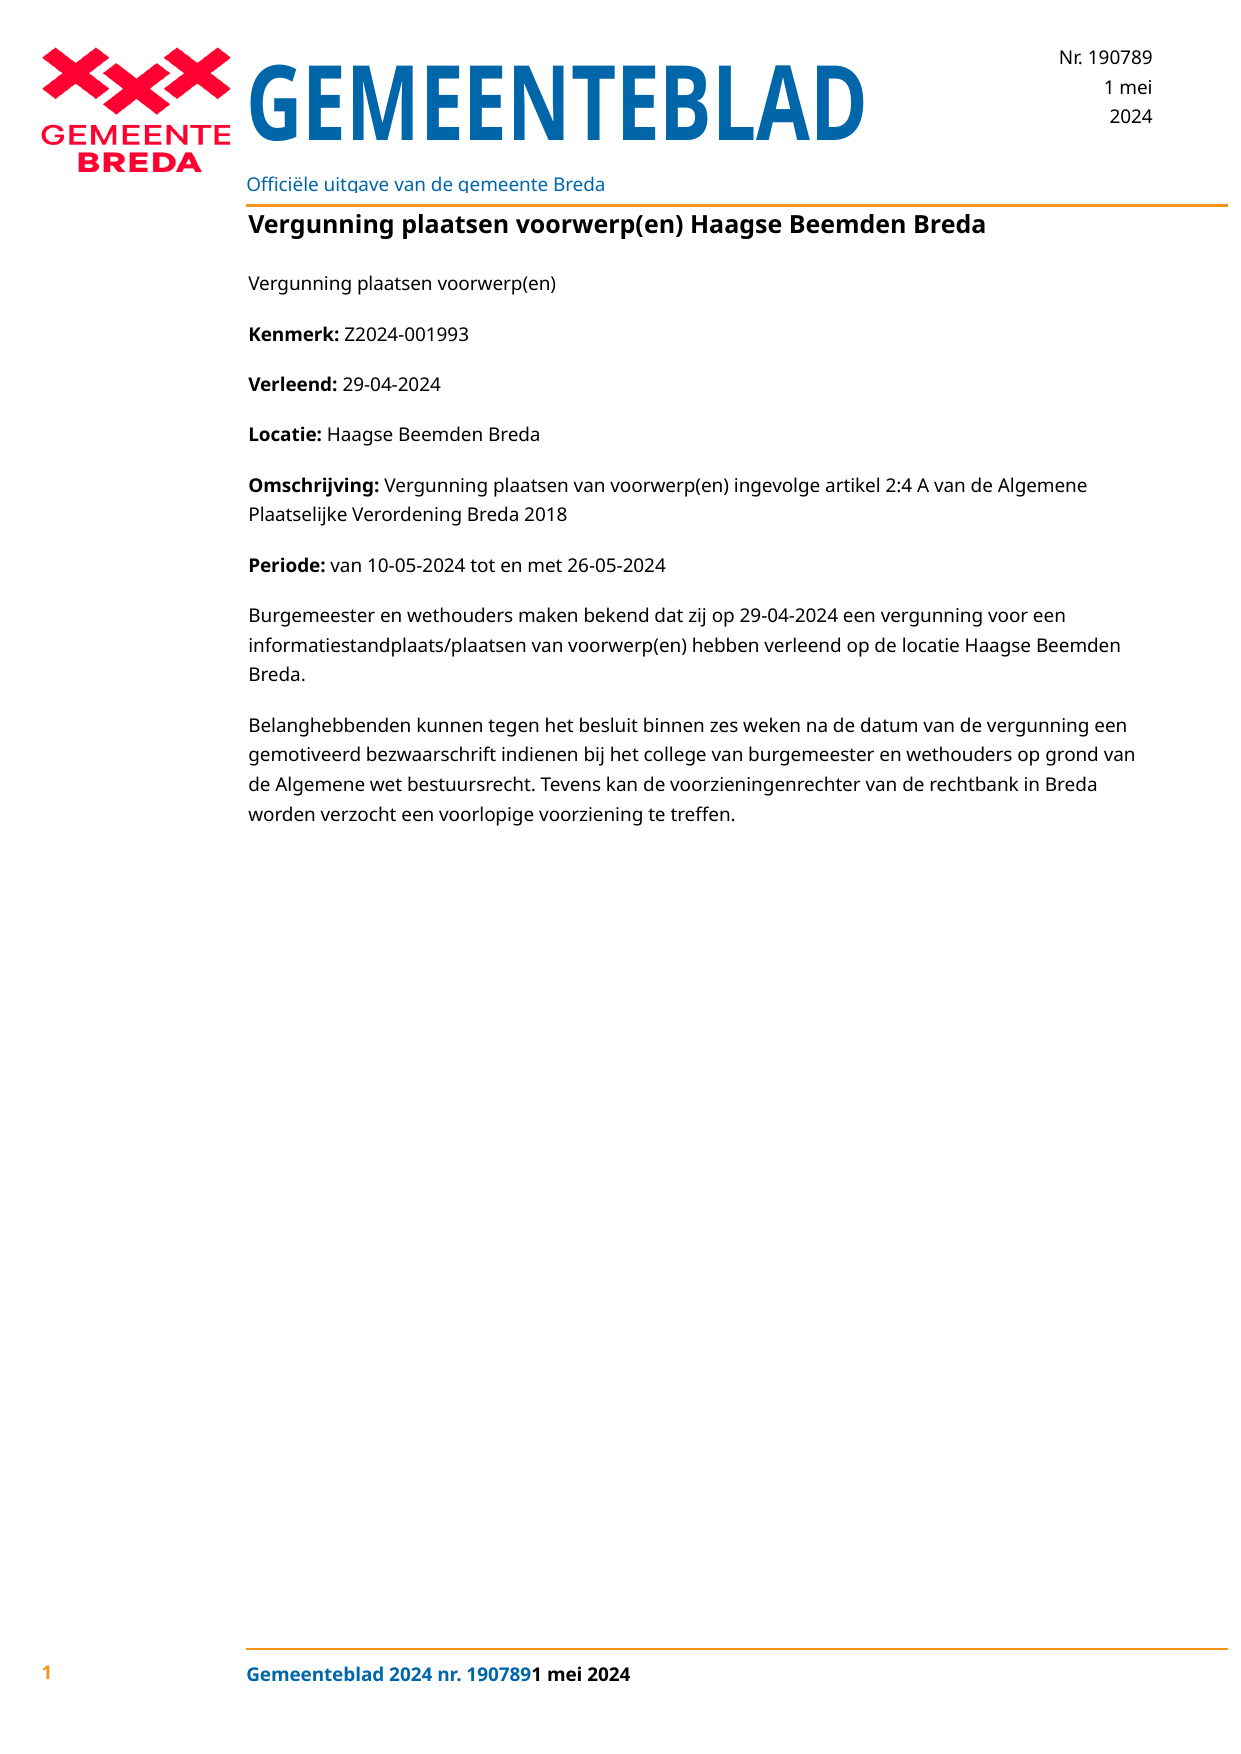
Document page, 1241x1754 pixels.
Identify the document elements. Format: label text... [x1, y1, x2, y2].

text Periode: van 10-05-2024 tot en met 26-05-2024 [248, 552, 1152, 578]
picture [41, 47, 231, 172]
text Kenmerk: Z2024-001993 [248, 321, 1152, 346]
text Omschrijving: Vergunning plaatsen van voorwerp(en) ingevolge artikel 2:4 A van de Algemene Plaatselijke Verordening Breda 2018 [248, 472, 1152, 527]
text Vergunning plaatsen voorwerp(en) [248, 270, 1152, 296]
text Belanghebbenden kunnen tegen het besluit binnen zes weken na de datum van de vergunning een gemotiveerd bezwaarschrift indienen bij het college van burgemeester en wethouders op grond van de Algemene wet bestuursrecht. Tevens kan de voorzieningenrechter van de rechtbank in Breda worden verzocht een voorlopige voorziening te treffen. [248, 712, 1152, 826]
text Burgemeester en wethouders maken bekend dat zij op 29-04-2024 een vergunning voor een informatiestandplaats/plaatsen van voorwerp(en) hebben verleend op de locatie Haagse Beemden Breda. [248, 602, 1152, 687]
text Vergunning plaatsen voorwerp(en) Haagse Beemden Breda [248, 207, 1152, 241]
text Locatie: Haagse Beemden Breda [248, 422, 1152, 447]
text Verleend: 29-04-2024 [248, 371, 1152, 397]
